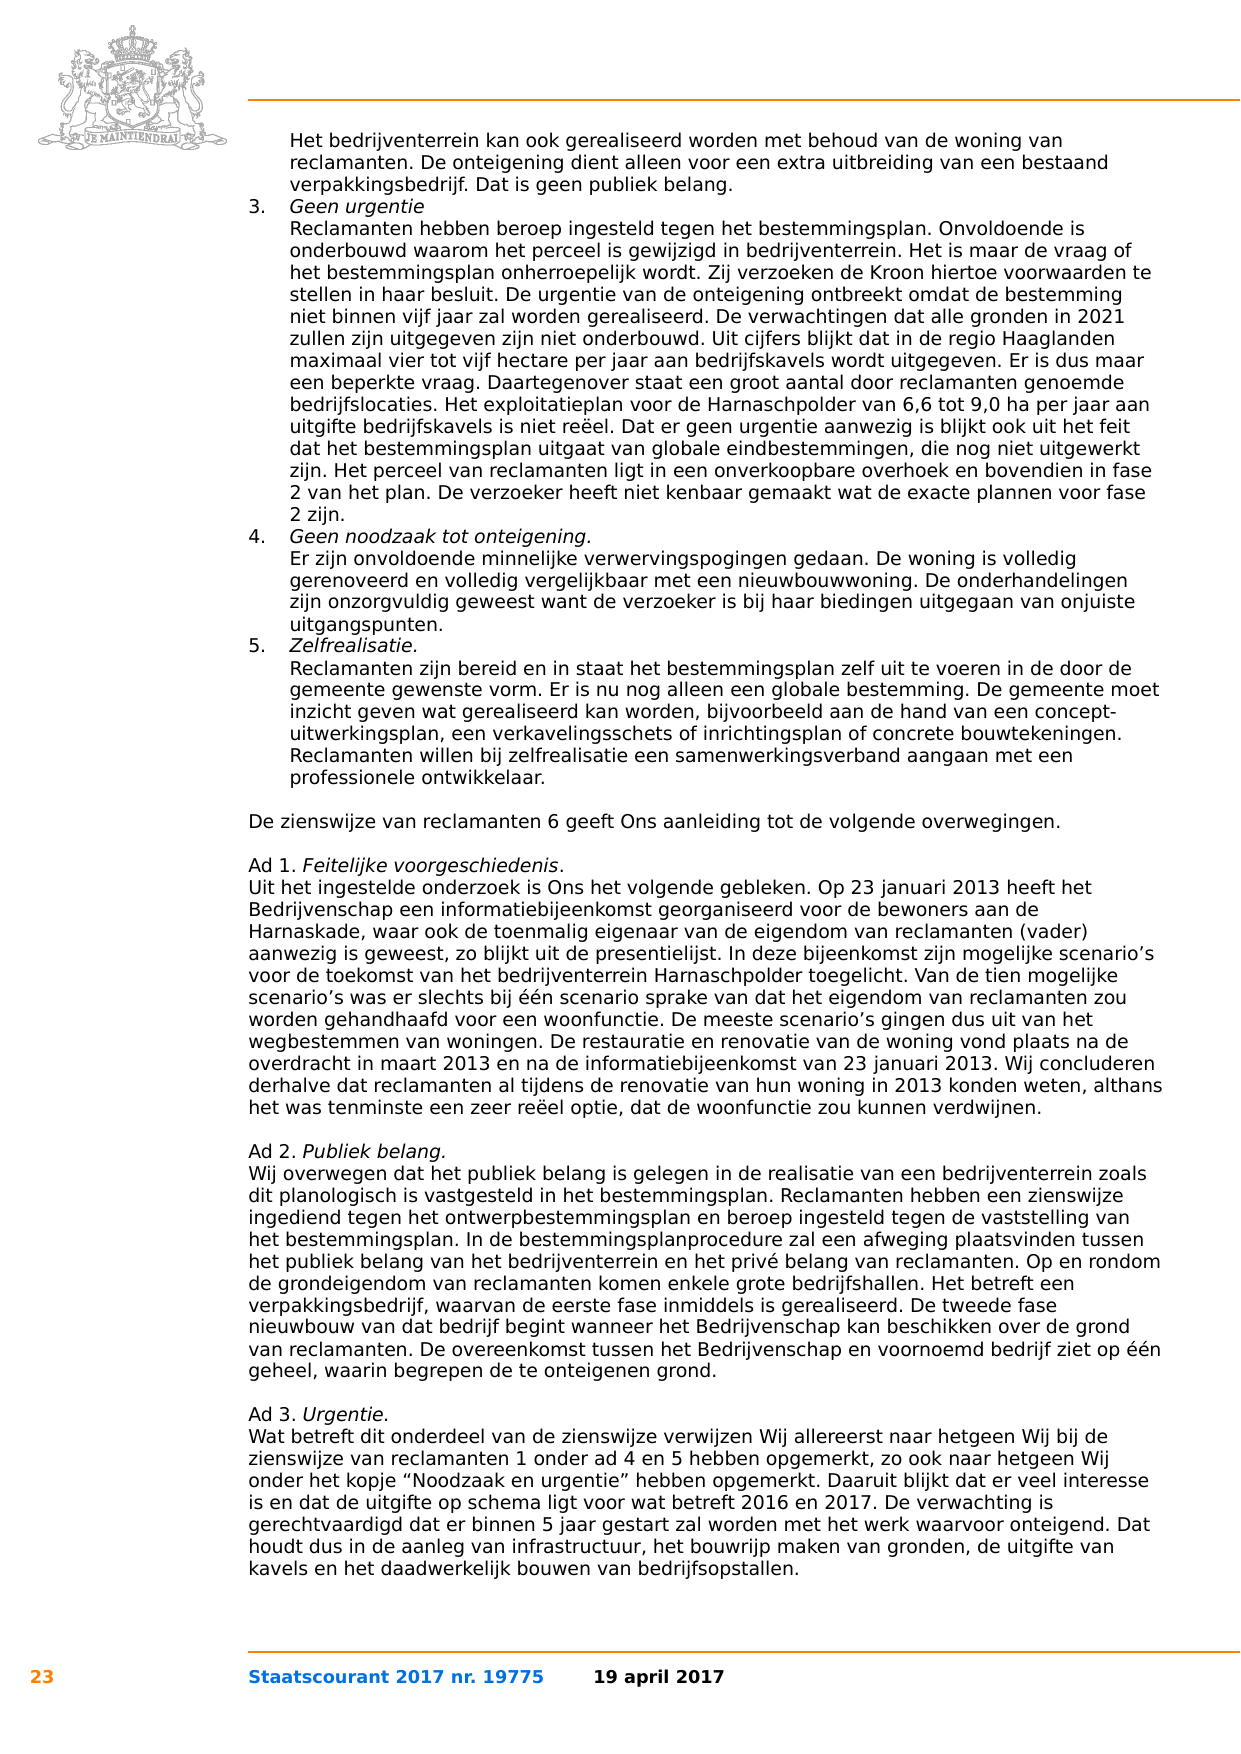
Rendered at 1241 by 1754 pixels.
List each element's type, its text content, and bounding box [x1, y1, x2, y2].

picture [38, 25, 227, 150]
text Reclamanten zijn bereid en in staat het bestemmingsplan zelf uit te voeren in de door de gemeente gewenste vorm. Er is nu nog alleen een globale bestemming. De gemeente moet inzicht geven wat gerealiseerd kan worden, bijvoorbeeld aan de hand van een concept-uitwerkingsplan, een verkavelingsschets of inrichtingsplan of concrete bouwtekeningen. Reclamanten willen bij zelfrealisatie een samenwerkingsverband aangaan met een professionele ontwikkelaar. [289, 657, 1163, 789]
text Het bedrijventerrein kan ook gerealiseerd worden met behoud van de woning van reclamanten. De onteigening dient alleen voor een extra uitbreiding van een bestaand verpakkingsbedrijf. Dat is geen publiek belang. [289, 130, 1163, 196]
text Uit het ingestelde onderzoek is Ons het volgende gebleken. Op 23 januari 2013 heeft het Bedrijvenschap een informatiebijeenkomst georganiseerd voor de bewoners aan de Harnaskade, waar ook de toenmalig eigenaar van de eigendom van reclamanten (vader) aanwezig is geweest, zo blijkt uit de presentielijst. In deze bijeenkomst zijn mogelijke scenario’s voor de toekomst van het bedrijventerrein Harnaschpolder toegelicht. Van de tien mogelijke scenario’s was er slechts bij één scenario sprake van dat het eigendom van reclamanten zou worden gehandhaafd voor een woonfunctie. De meeste scenario’s gingen dus uit van het wegbestemmen van woningen. De restauratie en renovatie van de woning vond plaats na de overdracht in maart 2013 en na de informatiebijeenkomst van 23 januari 2013. Wij concluderen derhalve dat reclamanten al tijdens de renovatie van hun woning in 2013 konden weten, althans het was tenminste een zeer reëel optie, dat de woonfunctie zou kunnen verdwijnen. [248, 877, 1163, 1119]
text Ad 2. Publiek belang. [248, 1141, 1163, 1163]
text Ad 3. Urgentie. [248, 1404, 1163, 1426]
text Ad 1. Feitelijke voorgeschiedenis. [248, 855, 1163, 877]
text Er zijn onvoldoende minnelijke verwervingspogingen gedaan. De woning is volledig gerenoveerd en volledig vergelijkbaar met een nieuwbouwwoning. De onderhandelingen zijn onzorgvuldig geweest want de verzoeker is bij haar biedingen uitgegaan van onjuiste uitgangspunten. [289, 547, 1163, 635]
text Reclamanten hebben beroep ingesteld tegen het bestemmingsplan. Onvoldoende is onderbouwd waarom het perceel is gewijzigd in bedrijventerrein. Het is maar de vraag of het bestemmingsplan onherroepelijk wordt. Zij verzoeken de Kroon hiertoe voorwaarden te stellen in haar besluit. De urgentie van de onteigening ontbreekt omdat de bestemming niet binnen vijf jaar zal worden gerealiseerd. De verwachtingen dat alle gronden in 2021 zullen zijn uitgegeven zijn niet onderbouwd. Uit cijfers blijkt dat in de regio Haaglanden maximaal vier tot vijf hectare per jaar aan bedrijfskavels wordt uitgegeven. Er is dus maar een beperkte vraag. Daartegenover staat een groot aantal door reclamanten genoemde bedrijfslocaties. Het exploitatieplan voor de Harnaschpolder van 6,6 tot 9,0 ha per jaar aan uitgifte bedrijfskavels is niet reëel. Dat er geen urgentie aanwezig is blijkt ook uit het feit dat het bestemmingsplan uitgaat van globale eindbestemmingen, die nog niet uitgewerkt zijn. Het perceel van reclamanten ligt in een onverkoopbare overhoek en bovendien in fase 2 van het plan. De verzoeker heeft niet kenbaar gemaakt wat de exacte plannen voor fase 2 zijn. [289, 218, 1163, 526]
text De zienswijze van reclamanten 6 geeft Ons aanleiding tot de volgende overwegingen. [248, 811, 1163, 833]
text Wij overwegen dat het publiek belang is gelegen in de realisatie van een bedrijventerrein zoals dit planologisch is vastgesteld in het bestemmingsplan. Reclamanten hebben een zienswijze ingediend tegen het ontwerpbestemmingsplan en beroep ingesteld tegen de vaststelling van het bestemmingsplan. In de bestemmingsplanprocedure zal een afweging plaatsvinden tussen het publiek belang van het bedrijventerrein en het privé belang van reclamanten. Op en rondom de grondeigendom van reclamanten komen enkele grote bedrijfshallen. Het betreft een verpakkingsbedrijf, waarvan de eerste fase inmiddels is gerealiseerd. De tweede fase nieuwbouw van dat bedrijf begint wanneer het Bedrijvenschap kan beschikken over de grond van reclamanten. De overeenkomst tussen het Bedrijvenschap en voornoemd bedrijf ziet op één geheel, waarin begrepen de te onteigenen grond. [248, 1163, 1163, 1382]
text 4. Geen noodzaak tot onteigening. [248, 526, 1163, 547]
text Wat betreft dit onderdeel van de zienswijze verwijzen Wij allereerst naar hetgeen Wij bij de zienswijze van reclamanten 1 onder ad 4 en 5 hebben opgemerkt, zo ook naar hetgeen Wij onder het kopje “Noodzaak en urgentie” hebben opgemerkt. Daaruit blijkt dat er veel interesse is en dat de uitgifte op schema ligt voor wat betreft 2016 en 2017. De verwachting is gerechtvaardigd dat er binnen 5 jaar gestart zal worden met het werk waarvoor onteigend. Dat houdt dus in de aanleg van infrastructuur, het bouwrijp maken van gronden, de uitgifte van kavels en het daadwerkelijk bouwen van bedrijfsopstallen. [248, 1426, 1163, 1580]
text 5. Zelfrealisatie. [248, 635, 1163, 657]
text 3. Geen urgentie [248, 196, 1163, 218]
